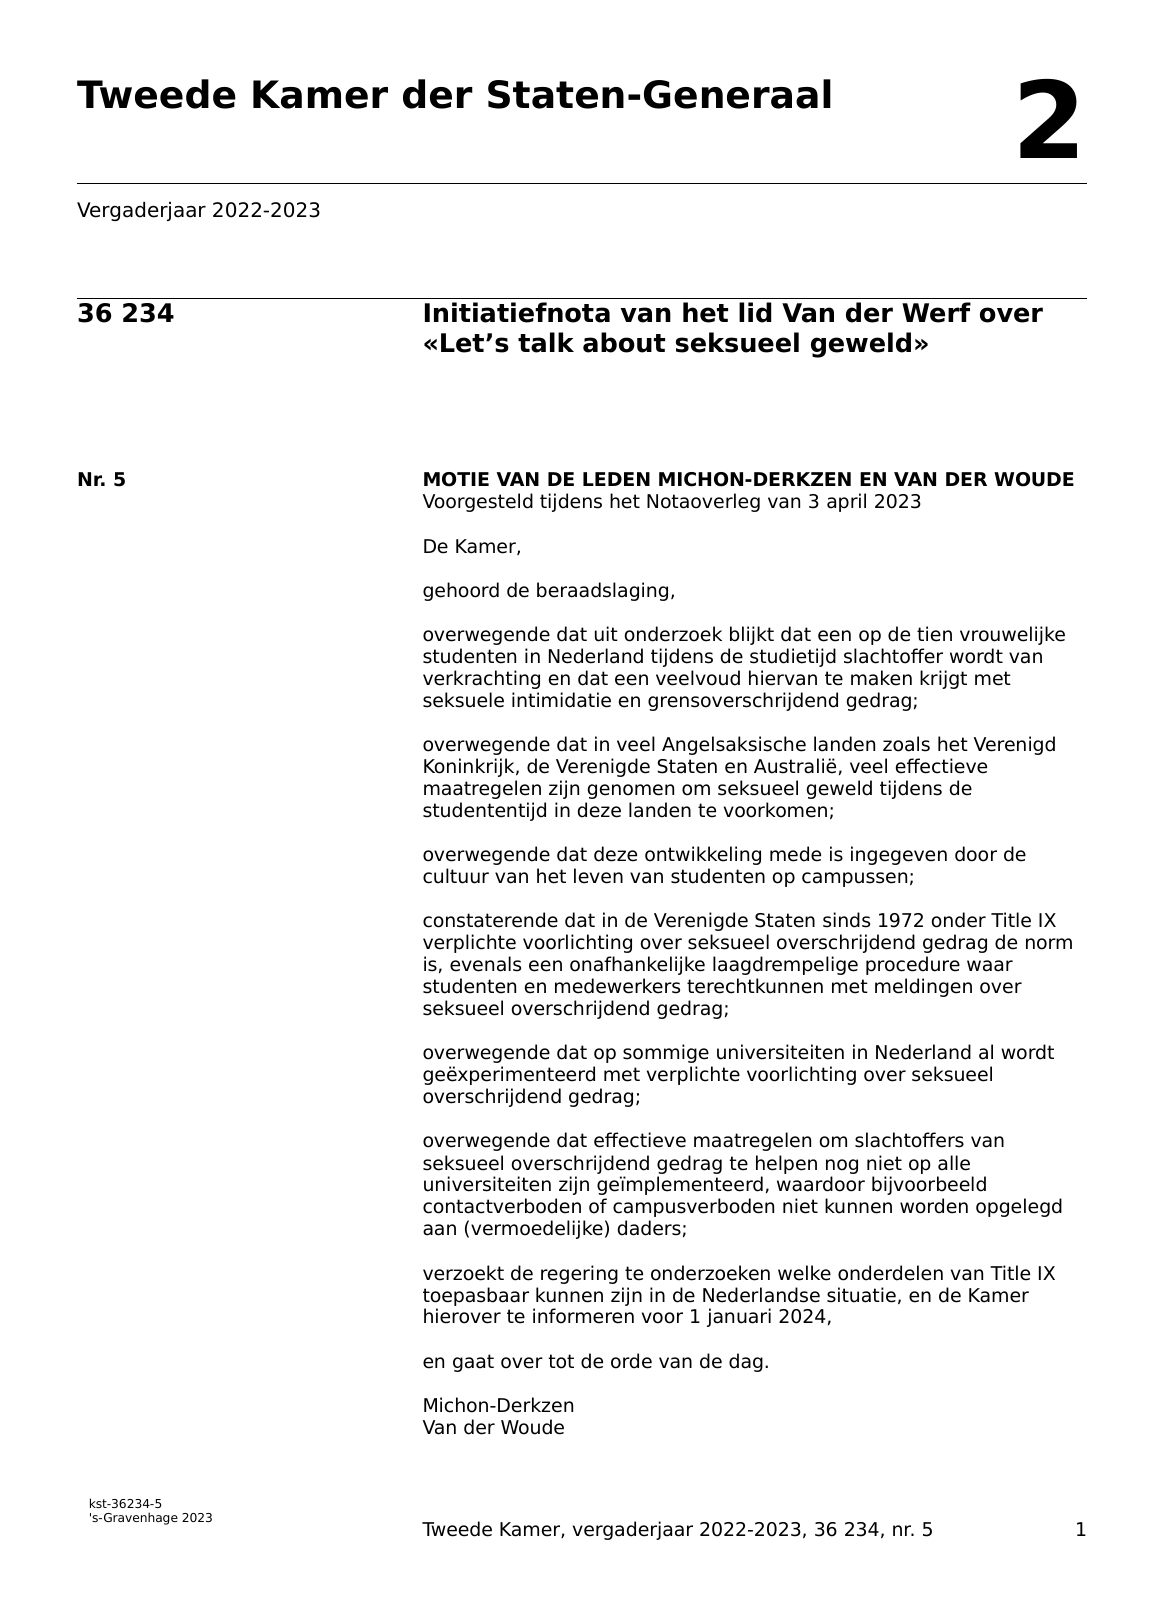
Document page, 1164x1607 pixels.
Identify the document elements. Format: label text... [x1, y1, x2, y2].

text De Kamer, [422, 536, 1087, 557]
text 's-Gravenhage 2023 [88, 1511, 323, 1525]
text en gaat over tot de orde van de dag. [422, 1351, 1087, 1373]
table_header 2 [886, 59, 1087, 183]
text Voorgesteld tijdens het Notaoverleg van 3 april 2023 [422, 491, 1087, 513]
text overwegende dat uit onderzoek blijkt dat een op de tien vrouwelijke studenten in Nederland tijdens de studietijd slachtoffer wordt van verkrachting en dat een veelvoud hiervan te maken krijgt met seksuele intimidatie en grensoverschrijdend gedrag; [422, 624, 1087, 712]
table_cell Vergaderjaar 2022-2023 [77, 184, 1087, 298]
text overwegende dat in veel Angelsaksische landen zoals het Verenigd Koninkrijk, de Verenigde Staten en Australië, veel effectieve maatregelen zijn genomen om seksueel geweld tijdens de studententijd in deze landen te voorkomen; [422, 734, 1087, 822]
text verzoekt de regering te onderzoeken welke onderdelen van Title IX toepasbaar kunnen zijn in de Nederlandse situatie, en de Kamer hierover te informeren voor 1 januari 2024, [422, 1262, 1087, 1328]
text Michon-Derkzen [422, 1395, 1087, 1417]
table_header Tweede Kamer der Staten-Generaal [77, 59, 886, 183]
text overwegende dat deze ontwikkeling mede is ingegeven door de cultuur van het leven van studenten op campussen; [422, 844, 1087, 888]
text gehoord de beraadslaging, [422, 580, 1087, 602]
subtitle Nr. 5 MOTIE VAN DE LEDEN MICHON-DERKZEN EN VAN DER WOUDE [77, 469, 1087, 491]
text Van der Woude [422, 1417, 1087, 1439]
subtitle 36 234 Initiatiefnota van het lid Van der Werf over «Let’s talk about seksueel geweld» [77, 299, 1087, 358]
text overwegende dat effectieve maatregelen om slachtoffers van seksueel overschrijdend gedrag te helpen nog niet op alle universiteiten zijn geïmplementeerd, waardoor bijvoorbeeld contactverboden of campusverboden niet kunnen worden opgelegd aan (vermoedelijke) daders; [422, 1130, 1087, 1240]
text kst-36234-5 [88, 1497, 323, 1511]
text constaterende dat in de Verenigde Staten sinds 1972 onder Title IX verplichte voorlichting over seksueel overschrijdend gedrag de norm is, evenals een onafhankelijke laagdrempelige procedure waar studenten en medewerkers terechtkunnen met meldingen over seksueel overschrijdend gedrag; [422, 910, 1087, 1020]
text overwegende dat op sommige universiteiten in Nederland al wordt geëxperimenteerd met verplichte voorlichting over seksueel overschrijdend gedrag; [422, 1042, 1087, 1108]
